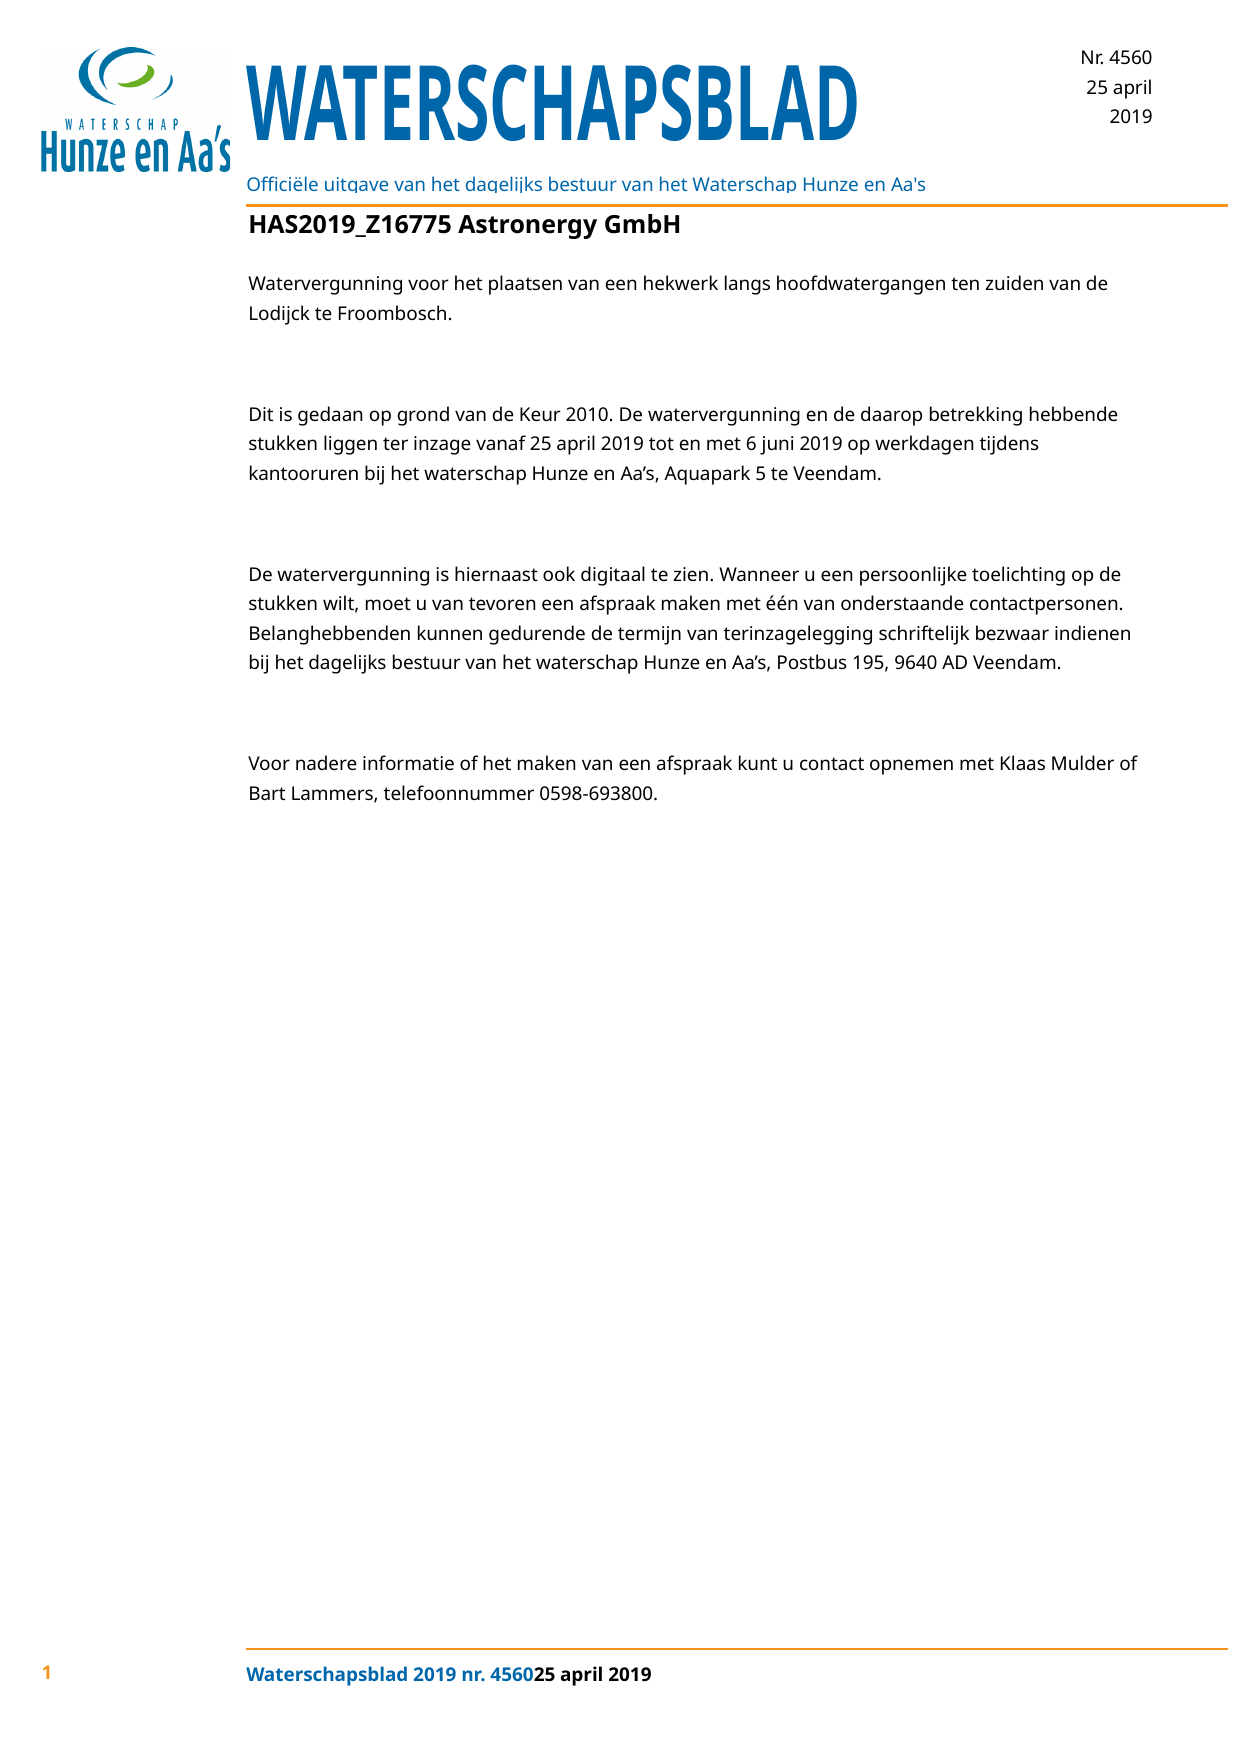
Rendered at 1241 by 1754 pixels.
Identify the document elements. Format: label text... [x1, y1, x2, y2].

text HAS2019_Z16775 Astronergy GmbH [248, 207, 1152, 241]
picture [47, 154, 51, 172]
text Voor nadere informatie of het maken van een afspraak kunt u contact opnemen met Klaas Mulder of Bart Lammers, telefoonnummer 0598-693800. [248, 750, 1152, 806]
text Dit is gedaan op grond van de Keur 2010. De watervergunning en de daarop betrekking hebbende stukken liggen ter inzage vanaf 25 april 2019 tot en met 6 juni 2019 op werkdagen tijdens kantooruren bij het waterschap Hunze en Aa’s, Aquapark 5 te Veendam. [248, 401, 1152, 486]
picture [41, 47, 231, 172]
picture [183, 163, 191, 172]
picture [226, 145, 231, 156]
text De watervergunning is hiernaast ook digitaal te zien. Wanneer u een persoonlijke toelichting op de stukken wilt, moet u van tevoren een afspraak maken met één van onderstaande contactpersonen. Belanghebbenden kunnen gedurende de termijn van terinzagelegging schriftelijk bezwaar indienen bij het dagelijks bestuur van het waterschap Hunze en Aa’s, Postbus 195, 9640 AD Veendam. [248, 561, 1152, 675]
text Watervergunning voor het plaatsen van een hekwerk langs hoofdwatergangen ten zuiden van de Lodijck te Froombosch. [248, 270, 1152, 326]
